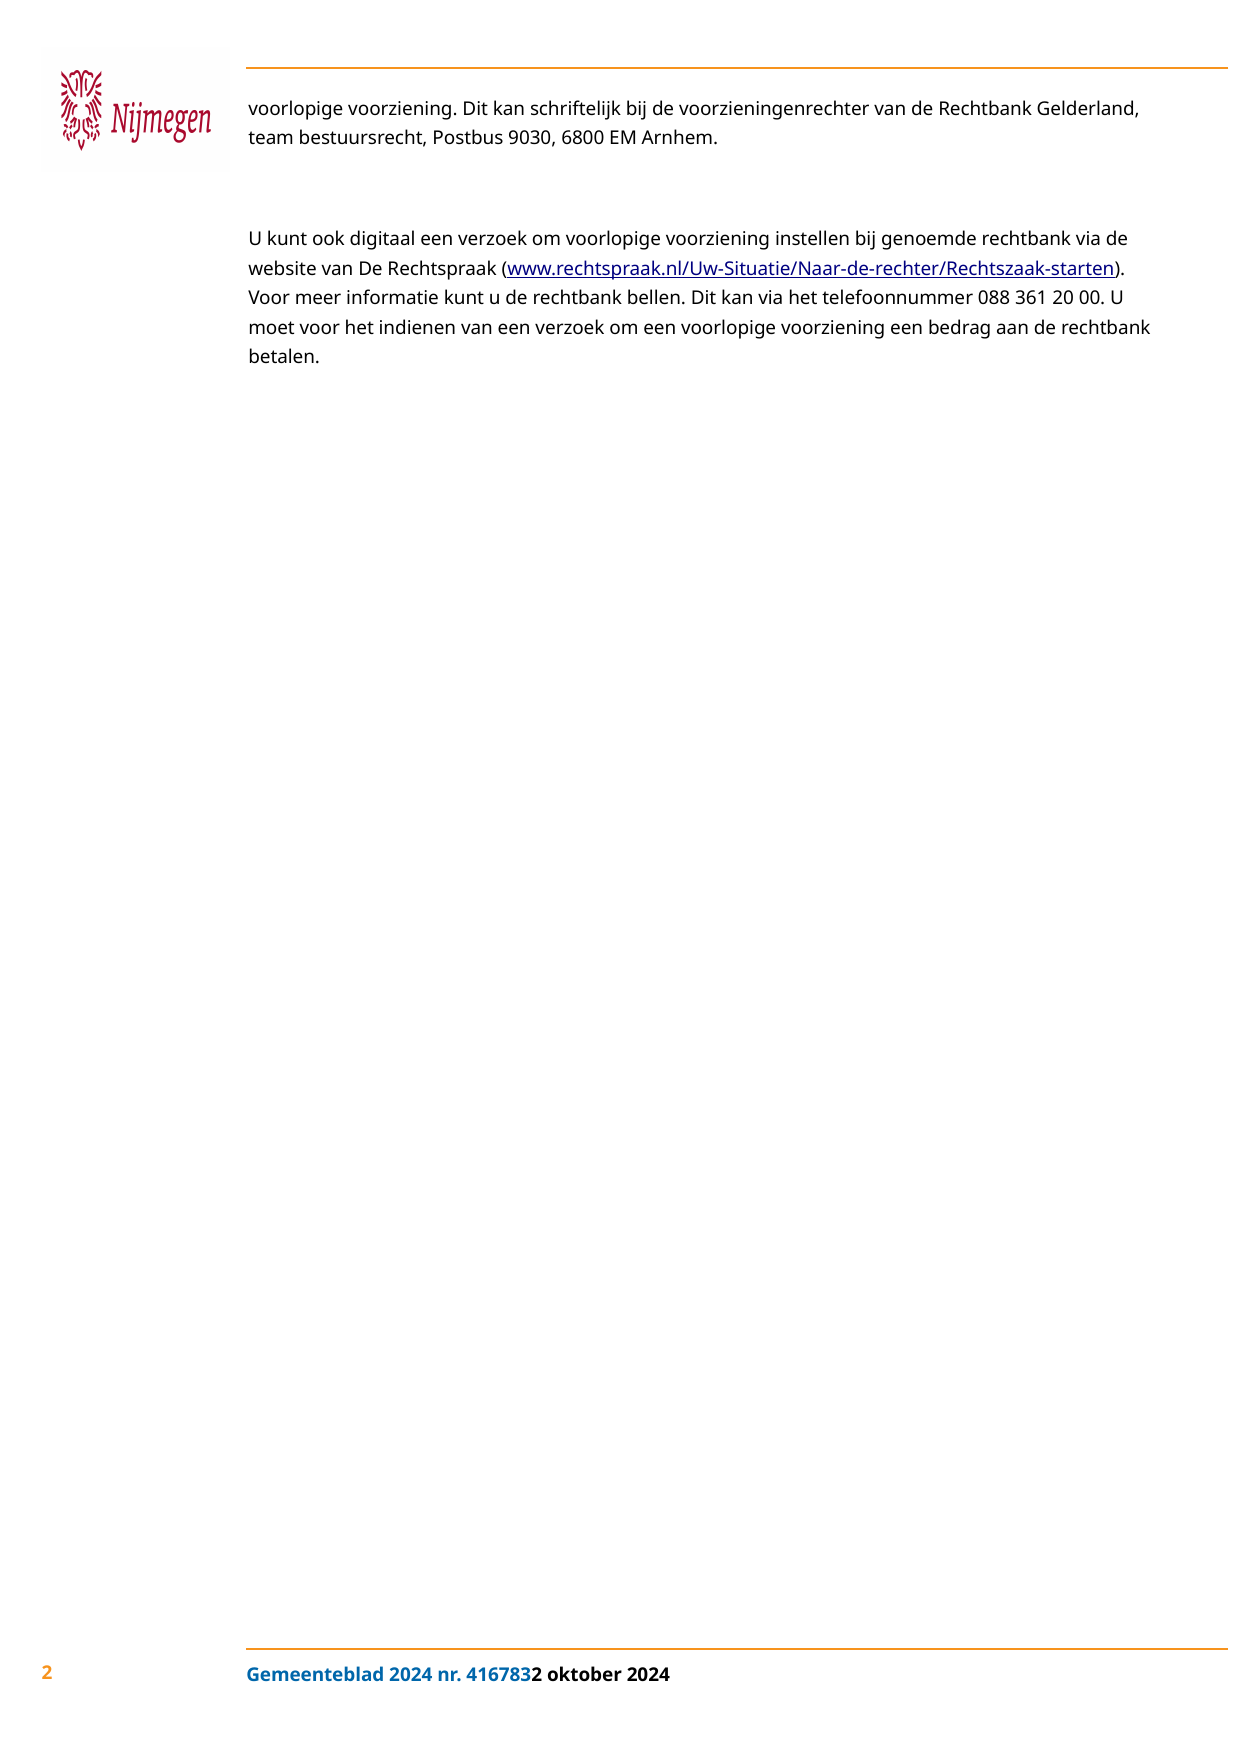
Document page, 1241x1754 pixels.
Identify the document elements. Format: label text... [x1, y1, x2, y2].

text voorlopige voorziening. Dit kan schriftelijk bij de voorzieningenrechter van de Rechtbank Gelderland, team bestuursrecht, Postbus 9030, 6800 EM Arnhem. [248, 95, 1152, 150]
text U kunt ook digitaal een verzoek om voorlopige voorziening instellen bij genoemde rechtbank via de website van De Rechtspraak (www.rechtspraak.nl/Uw-Situatie/Naar-de-rechter/Rechtszaak-starten). Voor meer informatie kunt u de rechtbank bellen. Dit kan via het telefoonnummer 088 361 20 00. U moet voor het indienen van een verzoek om een voorlopige voorziening een bedrag aan de rechtbank betalen. [248, 225, 1152, 369]
picture [41, 47, 231, 172]
